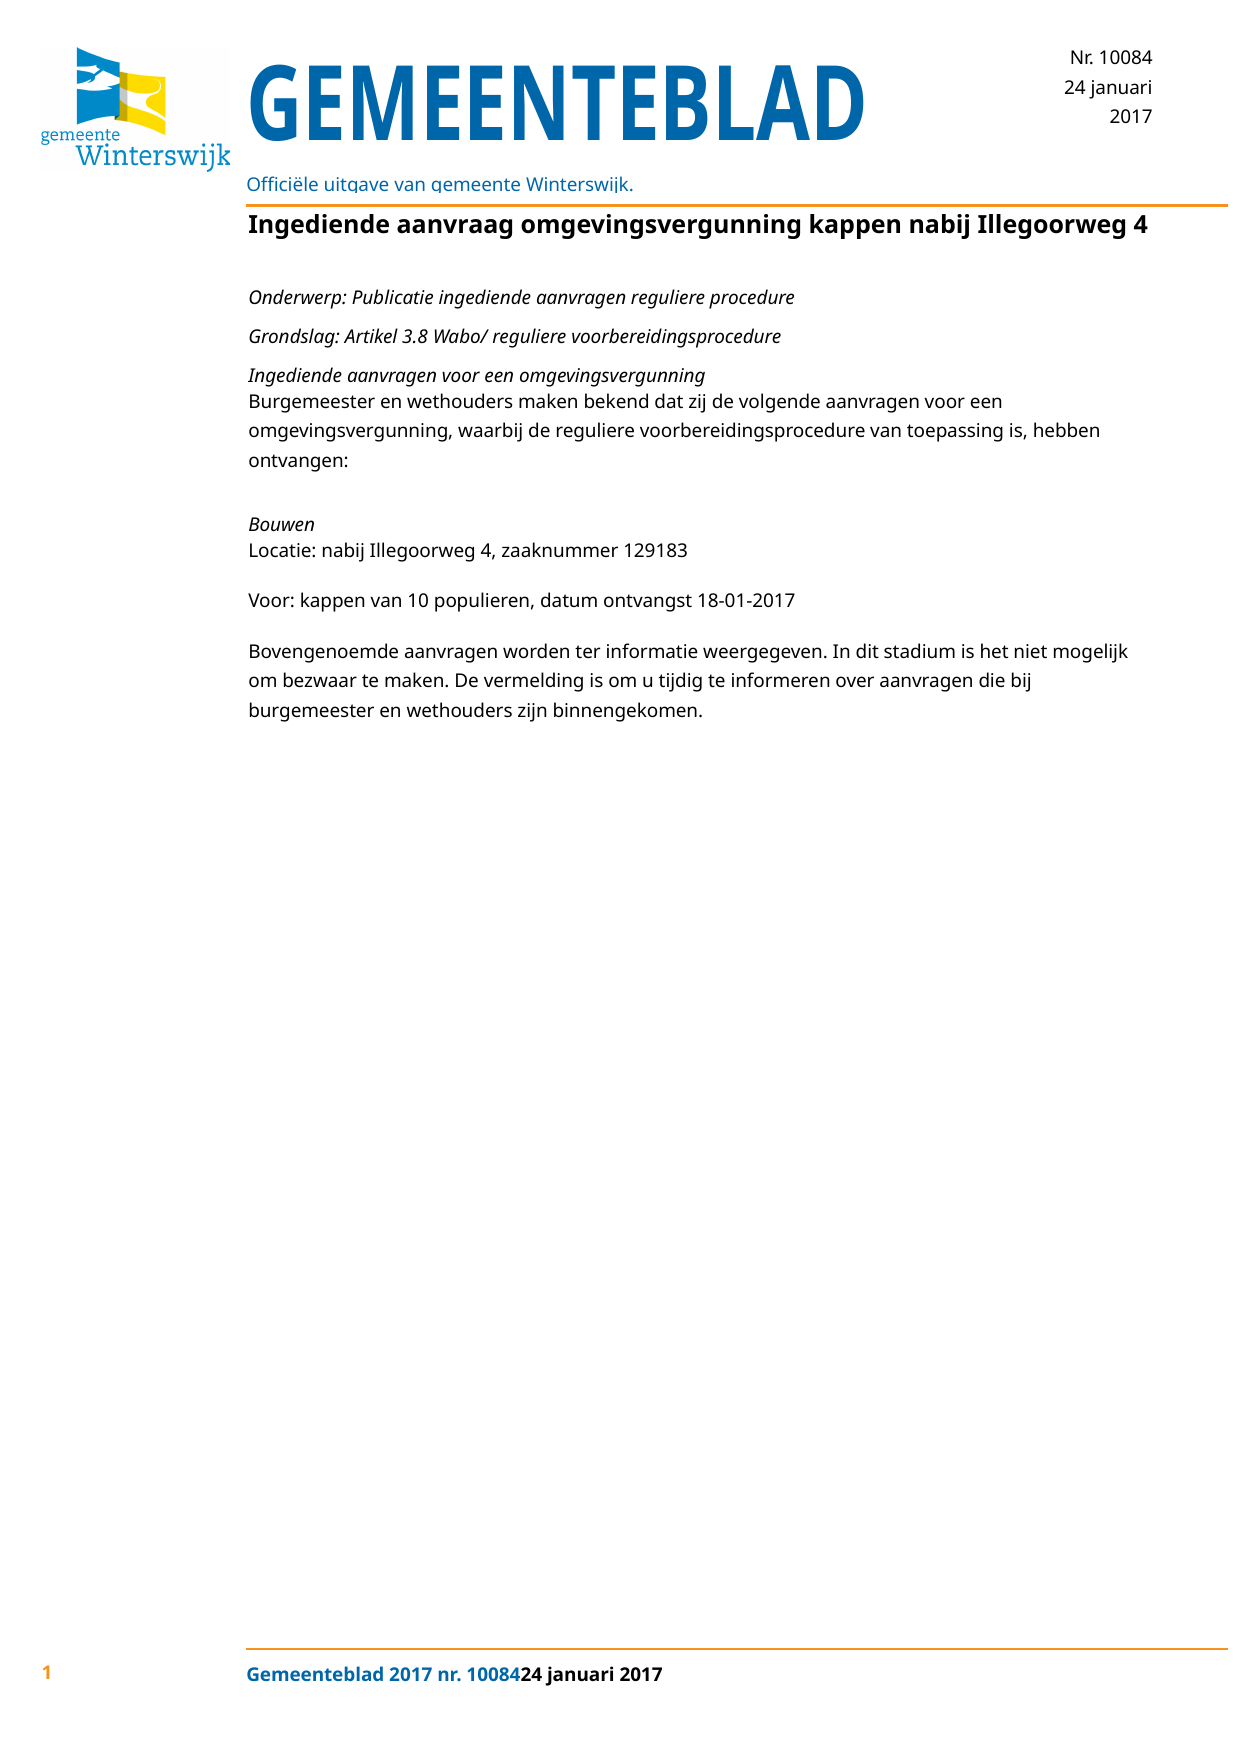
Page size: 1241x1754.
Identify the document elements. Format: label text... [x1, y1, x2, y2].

text Ingediende aanvragen voor een omgevingsvergunning [248, 362, 1152, 388]
picture [225, 153, 231, 162]
picture [41, 47, 231, 172]
text Burgemeester en wethouders maken bekend dat zij de volgende aanvragen voor een omgevingsvergunning, waarbij de reguliere voorbereidingsprocedure van toepassing is, hebben ontvangen: [248, 388, 1152, 473]
text Bovengenoemde aanvragen worden ter informatie weergegeven. In dit stadium is het niet mogelijk om bezwaar te maken. De vermelding is om u tijdig te informeren over aanvragen die bij burgemeester en wethouders zijn binnengekomen. [248, 638, 1152, 723]
text Onderwerp: Publicatie ingediende aanvragen reguliere procedure [248, 284, 1152, 309]
text Grondslag: Artikel 3.8 Wabo/ reguliere voorbereidingsprocedure [248, 323, 1152, 349]
text Ingediende aanvraag omgevingsvergunning kappen nabij Illegoorweg 4 [248, 207, 1152, 241]
text Bouwen [248, 511, 1152, 537]
text Voor: kappen van 10 populieren, datum ontvangst 18-01-2017 [248, 587, 1152, 613]
text Locatie: nabij Illegoorweg 4, zaaknummer 129183 [248, 537, 1152, 563]
